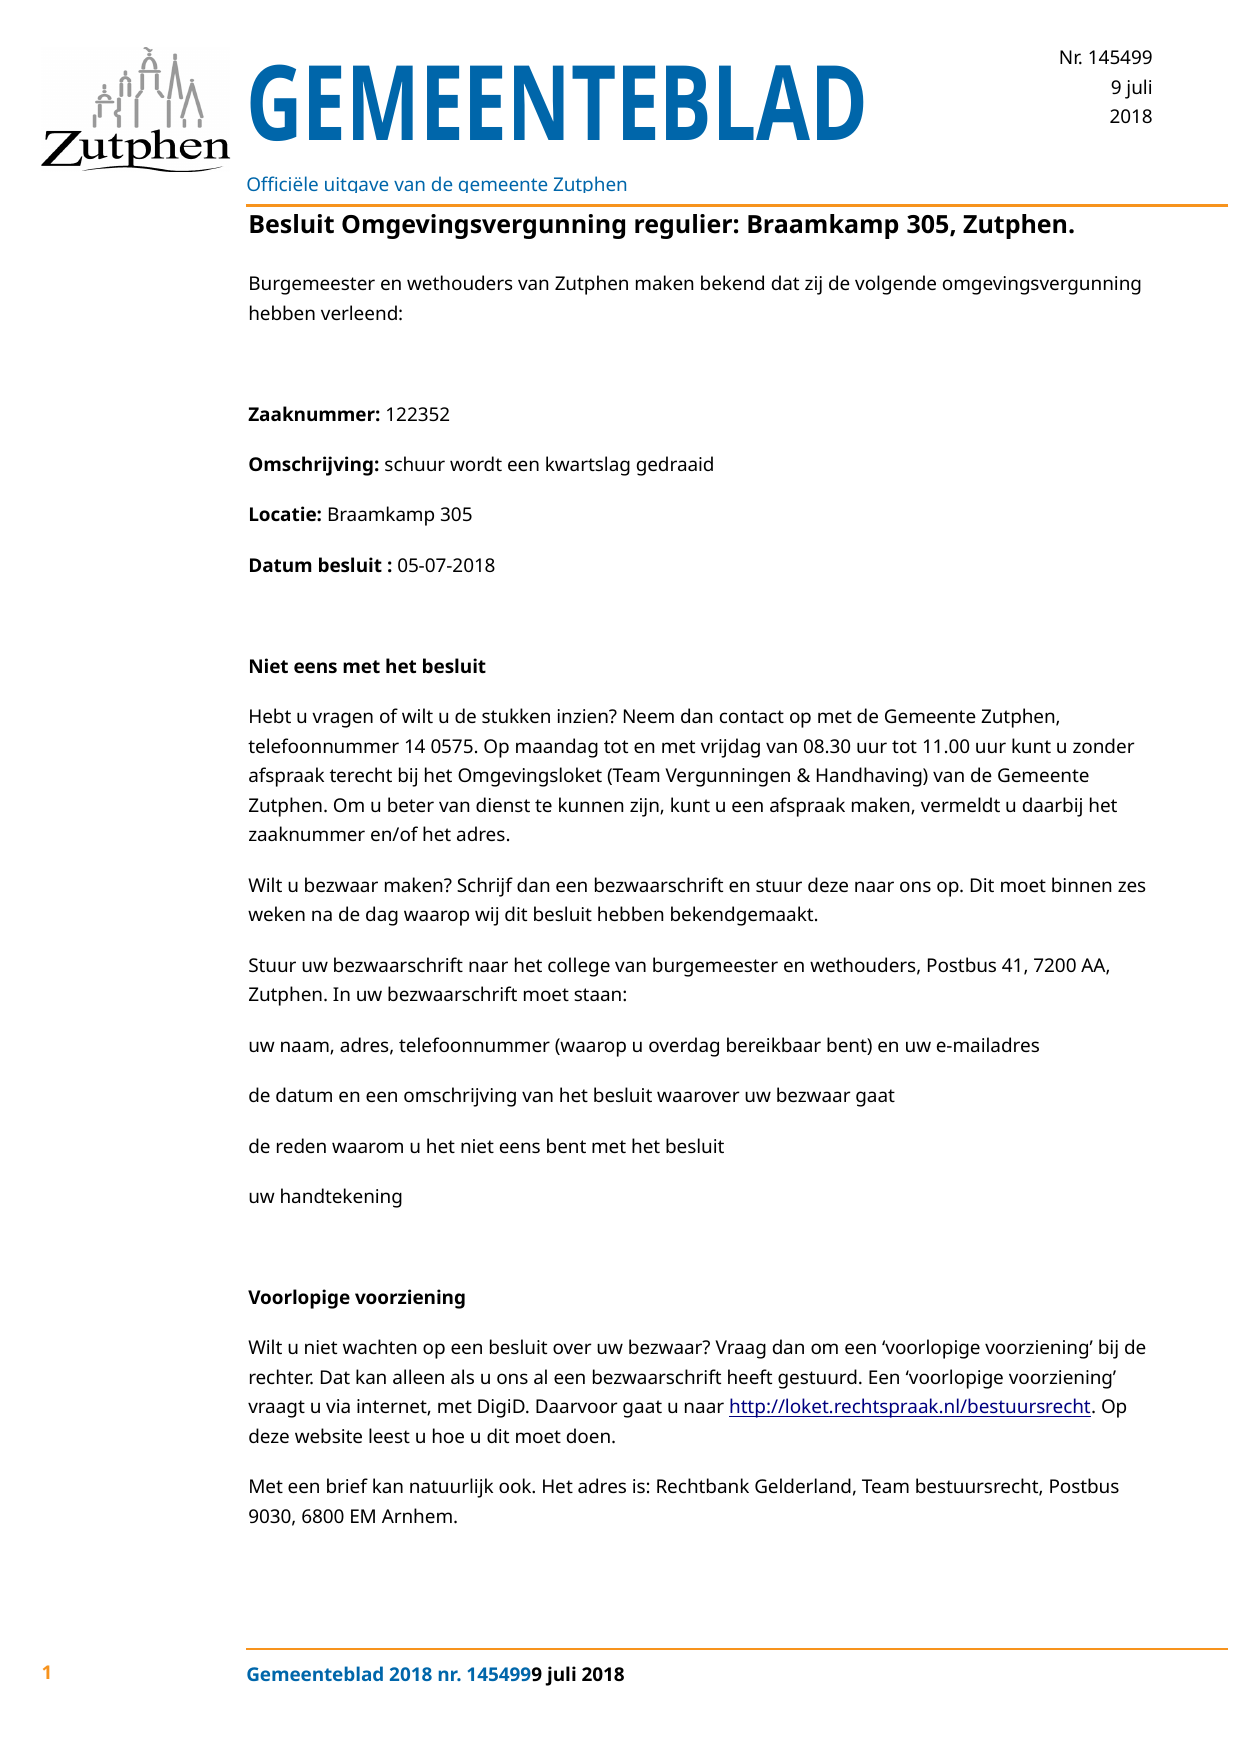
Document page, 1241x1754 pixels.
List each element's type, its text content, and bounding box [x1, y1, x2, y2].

text Voorlopige voorziening [248, 1284, 1152, 1310]
text Hebt u vragen of wilt u de stukken inzien? Neem dan contact op met de Gemeente Zutphen, telefoonnummer 14 0575. Op maandag tot en met vrijdag van 08.30 uur tot 11.00 uur kunt u zonder afspraak terecht bij het Omgevingsloket (Team Vergunningen & Handhaving) van de Gemeente Zutphen. Om u beter van dienst te kunnen zijn, kunt u een afspraak maken, vermeldt u daarbij het zaaknummer en/of het adres. [248, 703, 1152, 847]
text Wilt u bezwaar maken? Schrijf dan een bezwaarschrift en stuur deze naar ons op. Dit moet binnen zes weken na de dag waarop wij dit besluit hebben bekendgemaakt. [248, 872, 1152, 927]
text de reden waarom u het niet eens bent met het besluit [248, 1133, 1152, 1158]
text Zaaknummer: 122352 [248, 401, 1152, 426]
text Datum besluit : 05-07-2018 [248, 552, 1152, 578]
text de datum en een omschrijving van het besluit waarover uw bezwaar gaat [248, 1082, 1152, 1108]
text Omschrijving: schuur wordt een kwartslag gedraaid [248, 451, 1152, 477]
text Locatie: Braamkamp 305 [248, 502, 1152, 527]
text Stuur uw bezwaarschrift naar het college van burgemeester en wethouders, Postbus 41, 7200 AA, Zutphen. In uw bezwaarschrift moet staan: [248, 952, 1152, 1007]
text Wilt u niet wachten op een besluit over uw bezwaar? Vraag dan om een ‘voorlopige voorziening’ bij de rechter. Dat kan alleen als u ons al een bezwaarschrift heeft gestuurd. Een ‘voorlopige voorziening’ vraagt u via internet, met DigiD. Daarvoor gaat u naar http://loket.rechtspraak.nl/bestuursrecht. Op deze website leest u hoe u dit moet doen. [248, 1334, 1152, 1449]
text uw naam, adres, telefoonnummer (waarop u overdag bereikbaar bent) en uw e-mailadres [248, 1032, 1152, 1058]
text Besluit Omgevingsvergunning regulier: Braamkamp 305, Zutphen. [248, 207, 1152, 241]
text Niet eens met het besluit [248, 653, 1152, 678]
picture [41, 47, 231, 172]
text Met een brief kan natuurlijk ook. Het adres is: Rechtbank Gelderland, Team bestuursrecht, Postbus 9030, 6800 EM Arnhem. [248, 1474, 1152, 1529]
text Burgemeester en wethouders van Zutphen maken bekend dat zij de volgende omgevingsvergunning hebben verleend: [248, 270, 1152, 326]
text uw handtekening [248, 1183, 1152, 1209]
